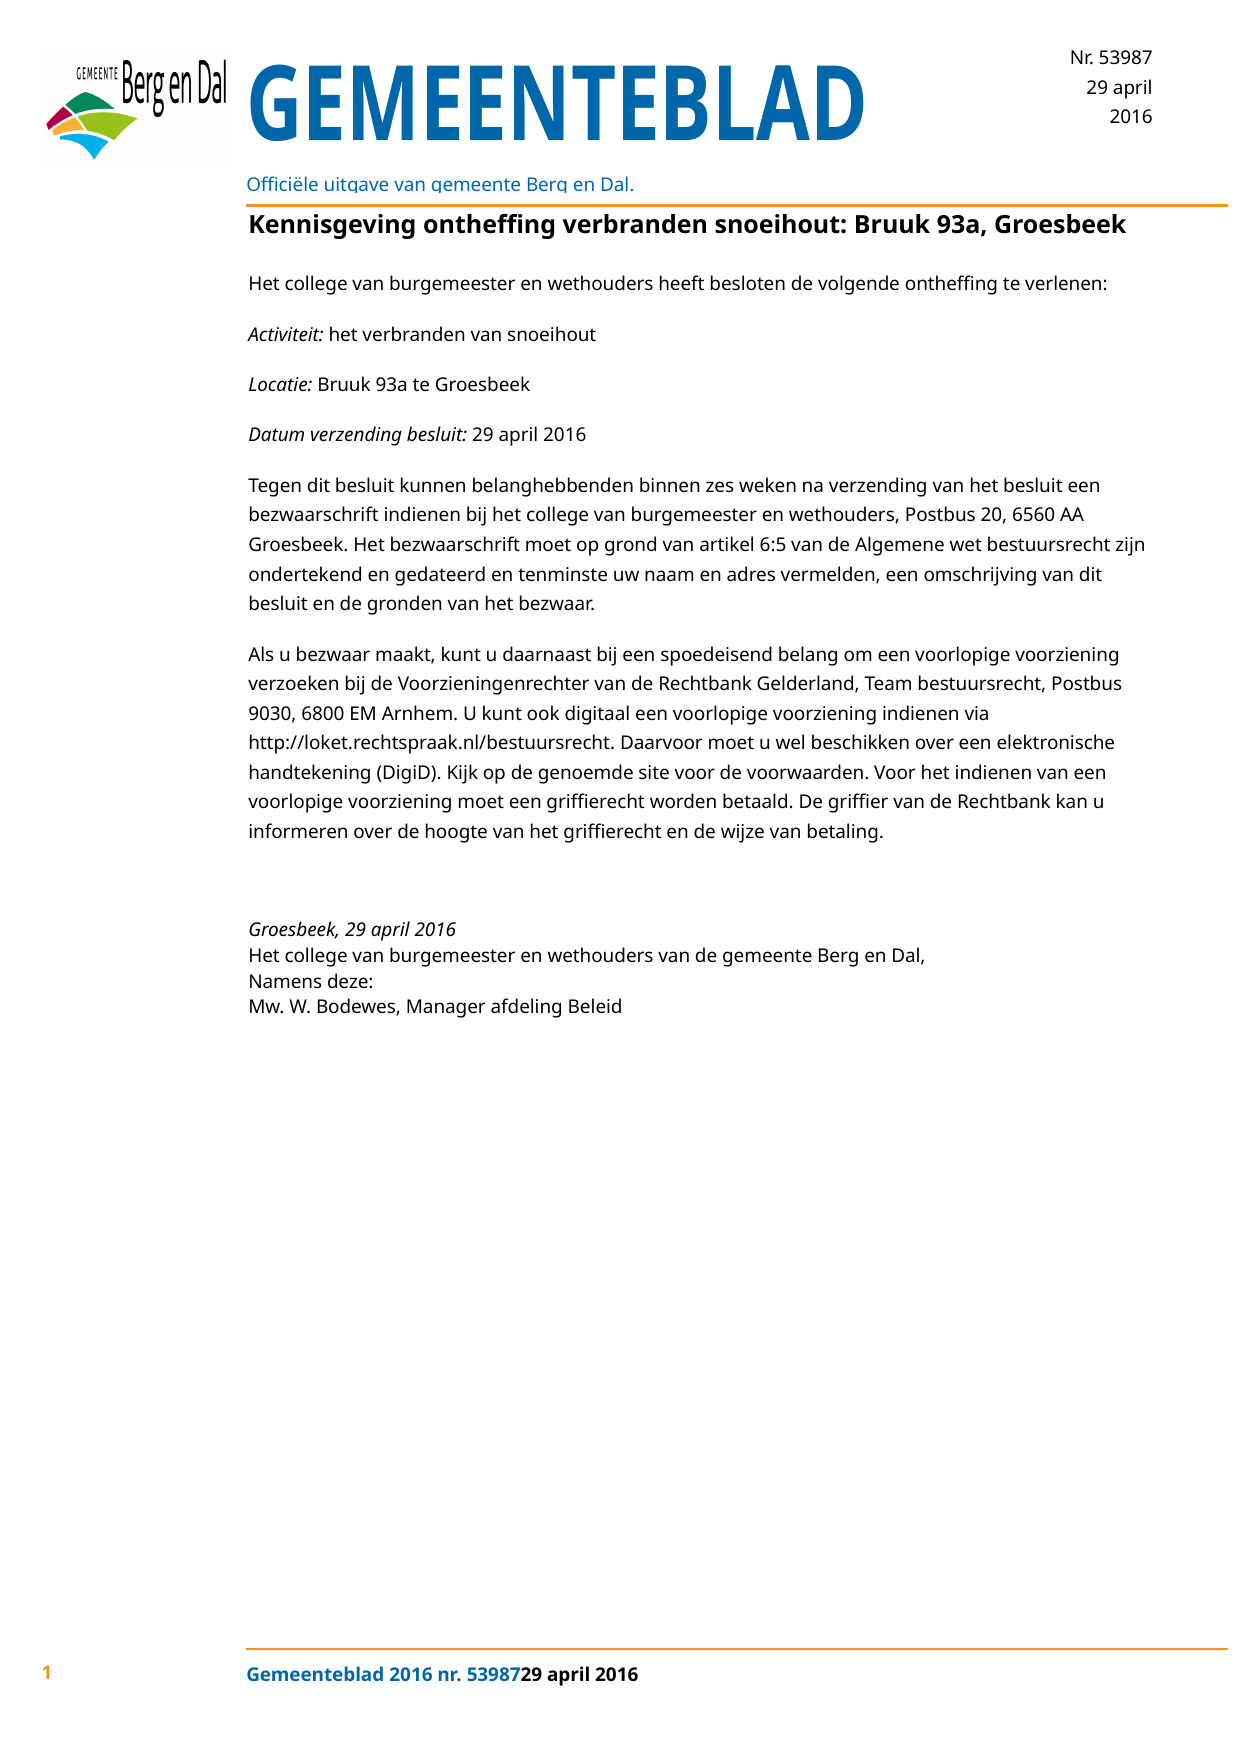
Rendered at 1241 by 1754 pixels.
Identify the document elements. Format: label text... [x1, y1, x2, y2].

text Datum verzending besluit: 29 april 2016 [248, 422, 1152, 447]
text Kennisgeving ontheffing verbranden snoeihout: Bruuk 93a, Groesbeek [248, 207, 1152, 241]
text Het college van burgemeester en wethouders heeft besloten de volgende ontheffing te verlenen: [248, 270, 1152, 296]
text Locatie: Bruuk 93a te Groesbeek [248, 371, 1152, 397]
text Namens deze: [248, 968, 1152, 994]
text Tegen dit besluit kunnen belanghebbenden binnen zes weken na verzending van het besluit een bezwaarschrift indienen bij het college van burgemeester en wethouders, Postbus 20, 6560 AA Groesbeek. Het bezwaarschrift moet op grond van artikel 6:5 van de Algemene wet bestuursrecht zijn ondertekend en gedateerd en tenminste uw naam en adres vermelden, een omschrijving van dit besluit en de gronden van het bezwaar. [248, 472, 1152, 616]
text Groesbeek, 29 april 2016 [248, 916, 1152, 942]
text Mw. W. Bodewes, Manager afdeling Beleid [248, 994, 1152, 1019]
text Als u bezwaar maakt, kunt u daarnaast bij een spoedeisend belang om een voorlopige voorziening verzoeken bij de Voorzieningenrechter van de Rechtbank Gelderland, Team bestuursrecht, Postbus 9030, 6800 EM Arnhem. U kunt ook digitaal een voorlopige voorziening indienen via http://loket.rechtspraak.nl/bestuursrecht. Daarvoor moet u wel beschikken over een elektronische handtekening (DigiD). Kijk op de genoemde site voor de voorwaarden. Voor het indienen van een voorlopige voorziening moet een griffierecht worden betaald. De griffier van de Rechtbank kan u informeren over de hoogte van het griffierecht en de wijze van betaling. [248, 641, 1152, 844]
picture [41, 47, 231, 172]
text Activiteit: het verbranden van snoeihout [248, 321, 1152, 346]
text Het college van burgemeester en wethouders van de gemeente Berg en Dal, [248, 942, 1152, 968]
